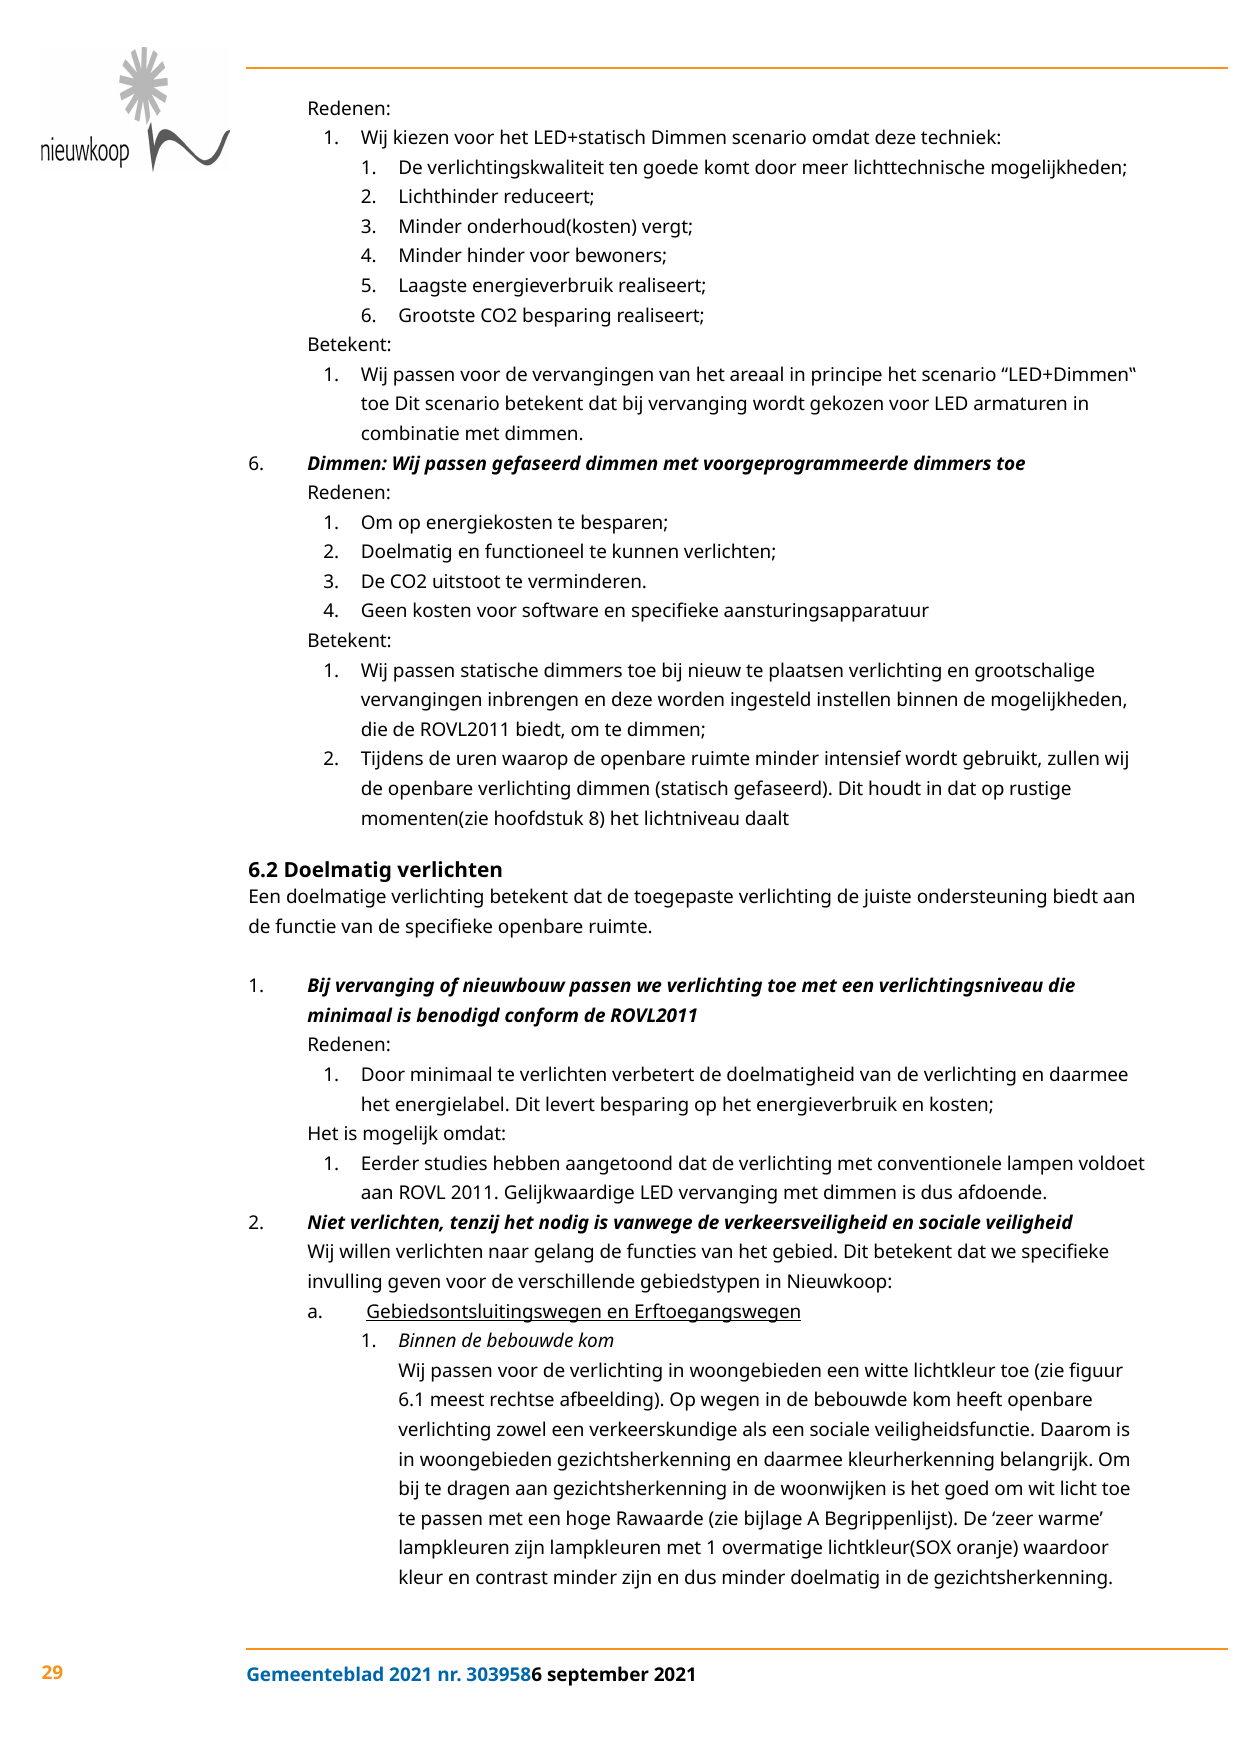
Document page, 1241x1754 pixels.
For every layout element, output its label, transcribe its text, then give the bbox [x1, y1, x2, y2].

list Dimmen: Wij passen gefaseerd dimmen met voorgeprogrammeerde dimmers toe [248, 450, 1152, 476]
list Het is mogelijk omdat: [248, 1120, 1152, 1146]
list Wij passen statische dimmers toe bij nieuw te plaatsen verlichting en grootschalige vervangingen inbrengen en deze worden ingesteld instellen binnen de mogelijkheden, die de ROVL2011 biedt, om te dimmen; [323, 657, 1152, 742]
list Wij passen voor de vervangingen van het areaal in principe het scenario “LED+Dimmen‟ toe Dit scenario betekent dat bij vervanging wordt gekozen voor LED armaturen in combinatie met dimmen. [323, 361, 1152, 446]
list Laagste energieverbruik realiseert; [361, 272, 1152, 298]
list Lichthinder reduceert; [361, 183, 1152, 209]
picture [41, 47, 231, 172]
list Eerder studies hebben aangetoond dat de verlichting met conventionele lampen voldoet aan ROVL 2011. Gelijkwaardige LED vervanging met dimmen is dus afdoende. [323, 1150, 1152, 1205]
list Doelmatig en functioneel te kunnen verlichten; [323, 538, 1152, 564]
list Betekent: [248, 331, 1152, 357]
list Wij passen voor de verlichting in woongebieden een witte lichtkleur toe (zie figuur 6.1 meest rechtse afbeelding). Op wegen in de bebouwde kom heeft openbare verlichting zowel een verkeerskundige als een sociale veiligheidsfunctie. Daarom is in woongebieden gezichtsherkenning en daarmee kleurherkenning belangrijk. Om bij te dragen aan gezichtsherkenning in de woonwijken is het goed om wit licht toe te passen met een hoge Rawaarde (zie bijlage A Begrippenlijst). De ‘zeer warme’ lampkleuren zijn lampkleuren met 1 overmatige lichtkleur(SOX oranje) waardoor kleur en contrast minder zijn en dus minder doelmatig in de gezichtsherkenning. [361, 1357, 1152, 1590]
list Tijdens de uren waarop de openbare ruimte minder intensief wordt gebruikt, zullen wij de openbare verlichting dimmen (statisch gefaseerd). Dit houdt in dat op rustige momenten(zie hoofdstuk 8) het lichtniveau daalt [323, 746, 1152, 831]
list Wij willen verlichten naar gelang de functies van het gebied. Dit betekent dat we specifieke invulling geven voor de verschillende gebiedstypen in Nieuwkoop: [248, 1239, 1152, 1294]
list Binnen de bebouwde kom [361, 1327, 1152, 1353]
list Redenen: [248, 1032, 1152, 1057]
list Redenen: [248, 479, 1152, 505]
list Door minimaal te verlichten verbetert de doelmatigheid van de verlichting en daarmee het energielabel. Dit levert besparing op het energieverbruik en kosten; [323, 1061, 1152, 1116]
text Een doelmatige verlichting betekent dat de toegepaste verlichting de juiste ondersteuning biedt aan de functie van de specifieke openbare ruimte. [248, 884, 1152, 939]
list Betekent: [248, 627, 1152, 653]
list Gebiedsontsluitingswegen en Erftoegangswegen [307, 1298, 1152, 1323]
list Minder hinder voor bewoners; [361, 243, 1152, 268]
list Niet verlichten, tenzij het nodig is vanwege de verkeersveiligheid en sociale veiligheid [248, 1209, 1152, 1235]
text 6.2 Doelmatig verlichten [248, 855, 1152, 884]
list Om op energiekosten te besparen; [323, 509, 1152, 535]
list Minder onderhoud(kosten) vergt; [361, 213, 1152, 239]
list Bij vervanging of nieuwbouw passen we verlichting toe met een verlichtingsniveau die minimaal is benodigd conform de ROVL2011 [248, 972, 1152, 1028]
list De verlichtingskwaliteit ten goede komt door meer lichttechnische mogelijkheden; [361, 154, 1152, 180]
list Geen kosten voor software en specifieke aansturingsapparatuur [323, 598, 1152, 623]
list Redenen: [248, 95, 1152, 121]
list De CO2 uitstoot te verminderen. [323, 568, 1152, 594]
list Wij kiezen voor het LED+statisch Dimmen scenario omdat deze techniek: [323, 124, 1152, 150]
list Grootste CO2 besparing realiseert; [361, 302, 1152, 328]
